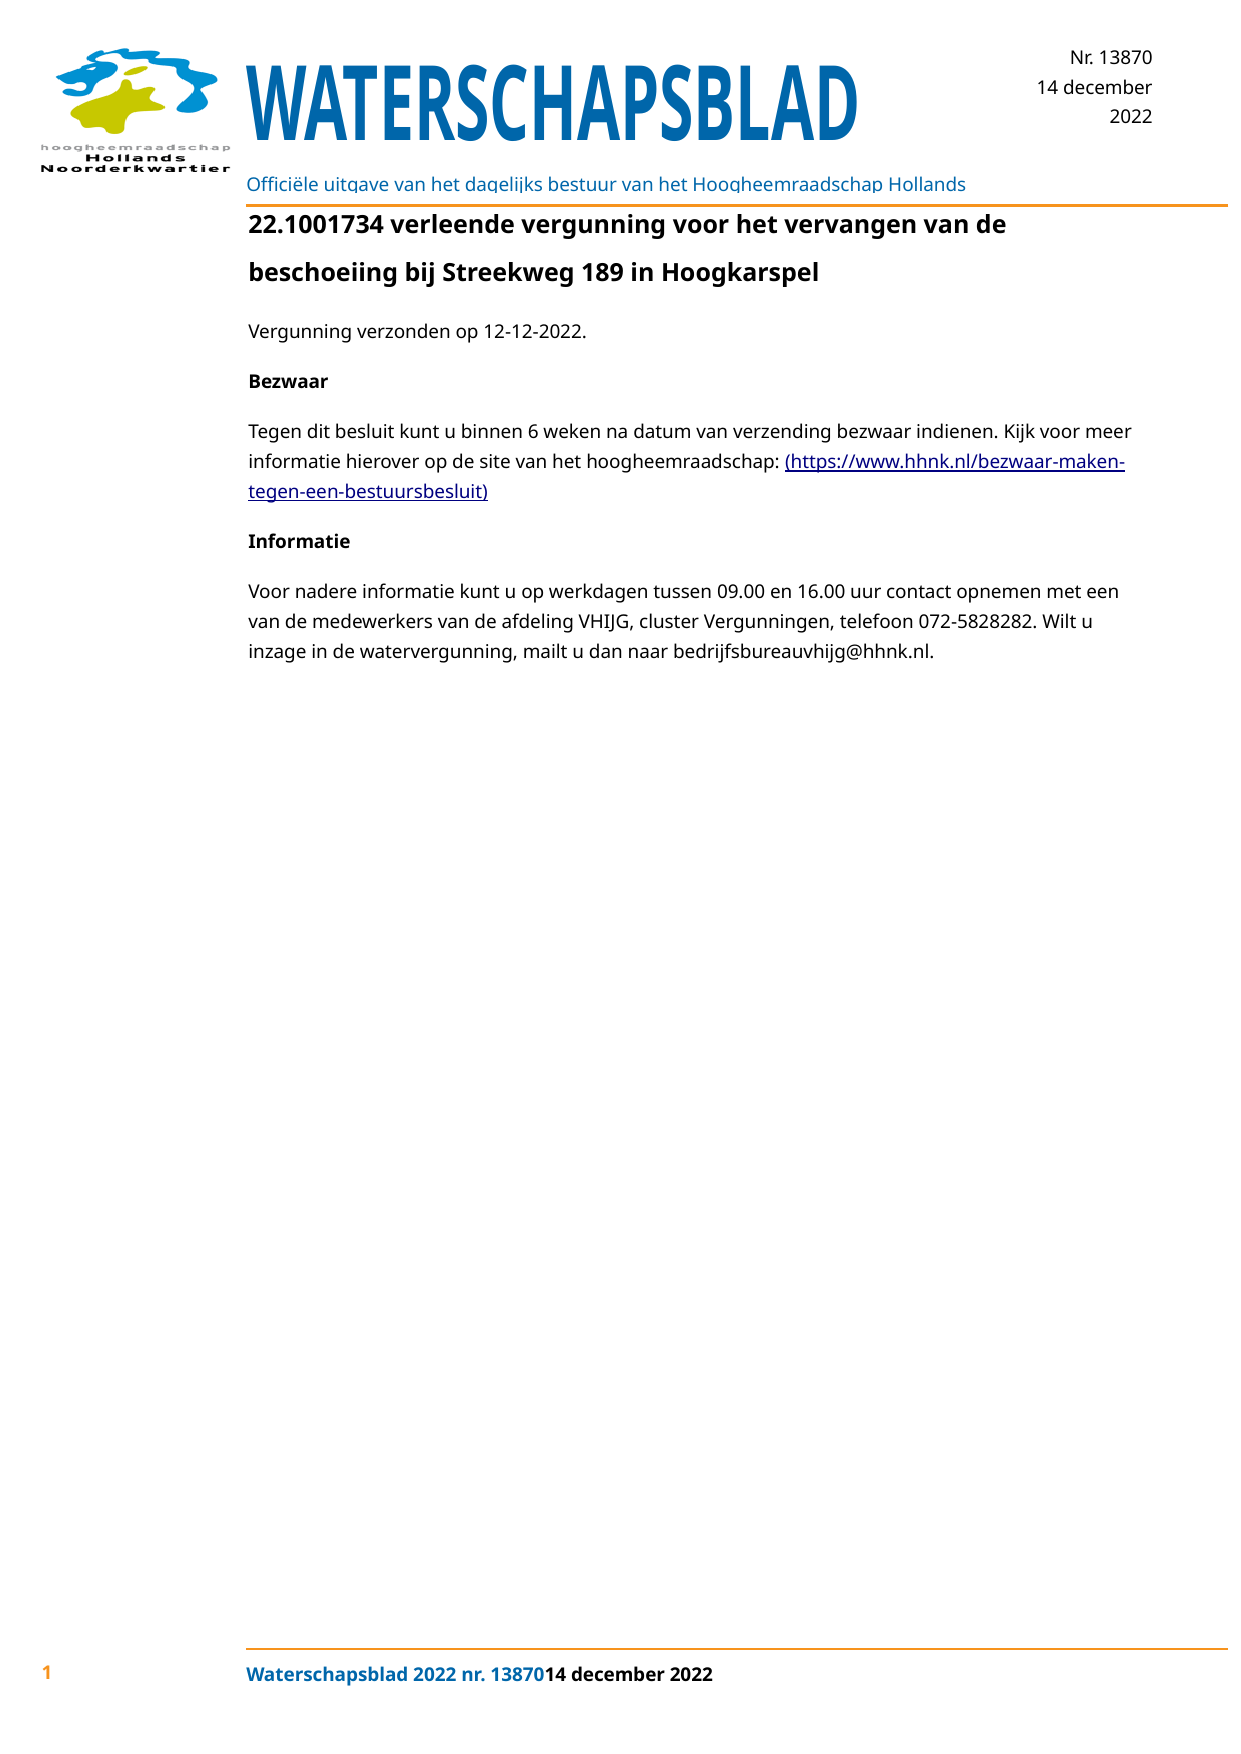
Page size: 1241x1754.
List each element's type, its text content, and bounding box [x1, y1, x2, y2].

picture [41, 47, 231, 172]
text 22.1001734 verleende vergunning voor het vervangen van de beschoeiing bij Streekweg 189 in Hoogkarspel [248, 207, 1152, 288]
text Voor nadere informatie kunt u op werkdagen tussen 09.00 en 16.00 uur contact opnemen met een van de medewerkers van de afdeling VHIJG, cluster Vergunningen, telefoon 072-5828282. Wilt u inzage in de watervergunning, mailt u dan naar bedrijfsbureauvhijg@hhnk.nl. [248, 579, 1152, 664]
text Informatie [248, 528, 1152, 554]
text Bezwaar [248, 368, 1152, 394]
text Tegen dit besluit kunt u binnen 6 weken na datum van verzending bezwaar indienen. Kijk voor meer informatie hierover op de site van het hoogheemraadschap: (https://www.hhnk.nl/bezwaar-maken-tegen-een-bestuursbesluit) [248, 419, 1152, 504]
text Vergunning verzonden op 12-12-2022. [248, 318, 1152, 344]
